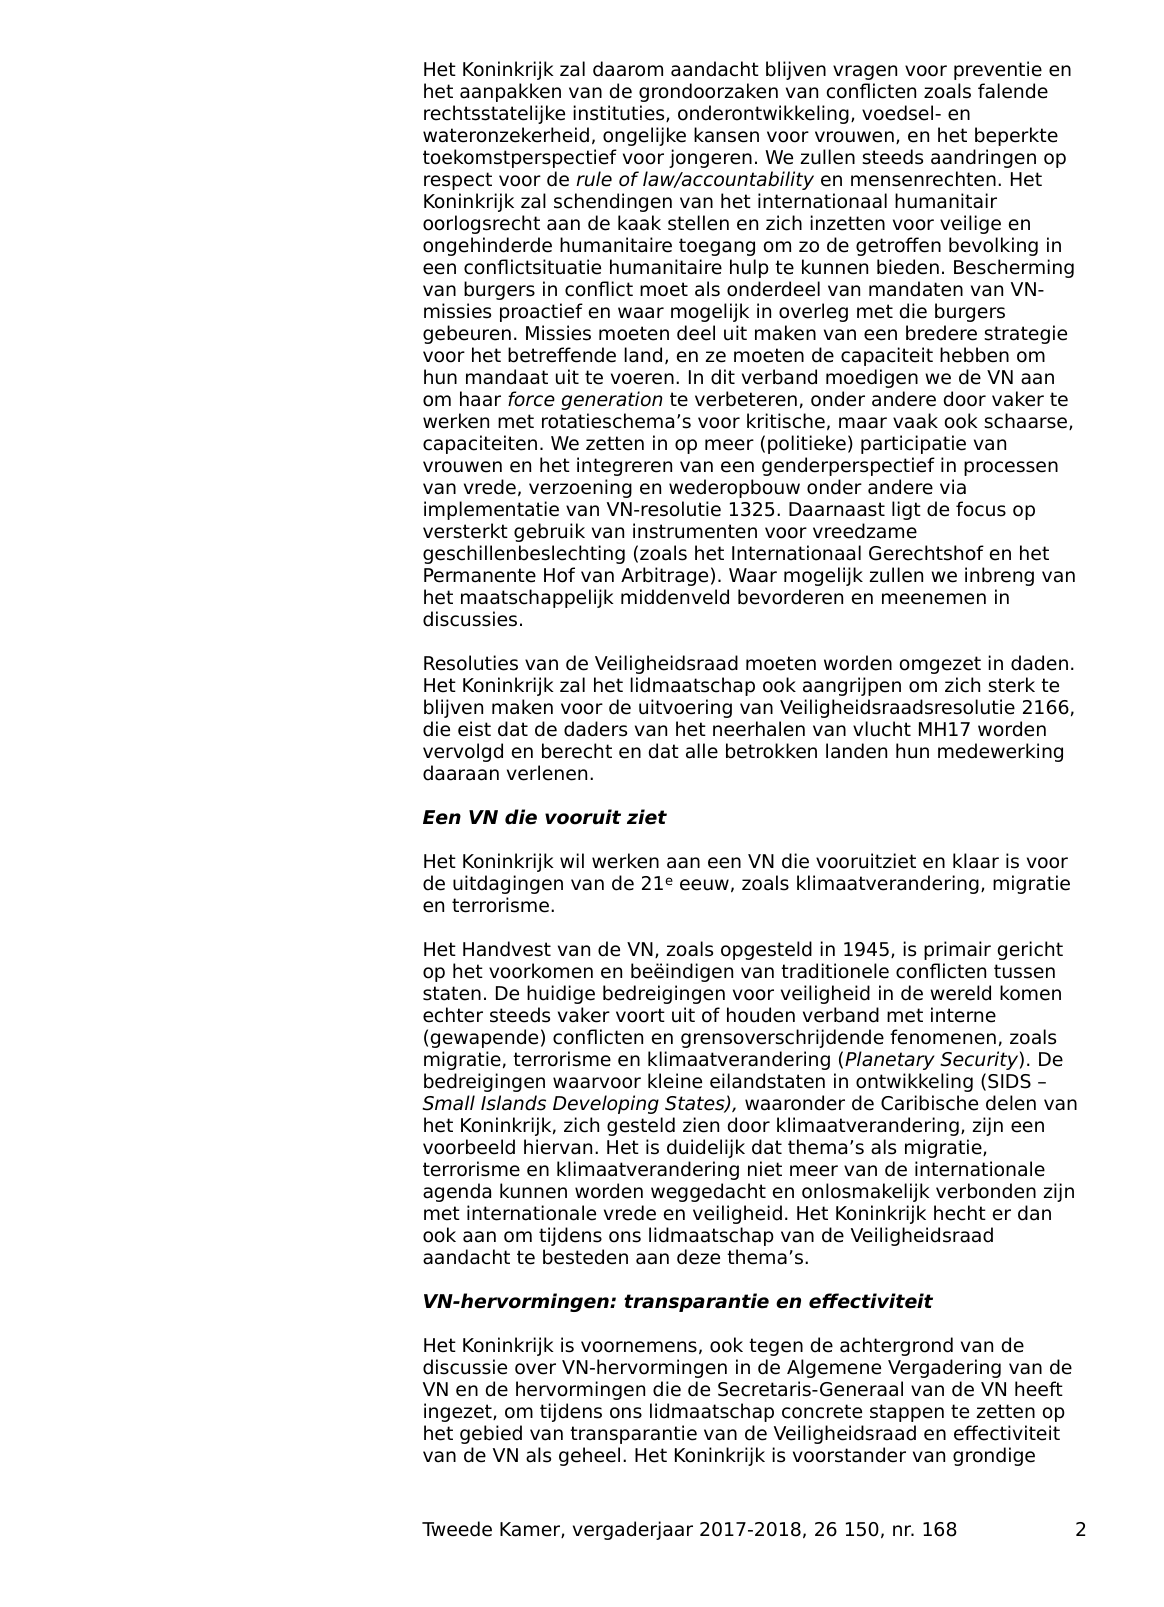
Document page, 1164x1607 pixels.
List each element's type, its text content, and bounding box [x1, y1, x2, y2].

text Het Koninkrijk is voornemens, ook tegen de achtergrond van de discussie over VN-hervormingen in de Algemene Vergadering van de VN en de hervormingen die de Secretaris-Generaal van de VN heeft ingezet, om tijdens ons lidmaatschap concrete stappen te zetten op het gebied van transparantie van de Veiligheidsraad en effectiviteit van de VN als geheel. Het Koninkrijk is voorstander van grondige [422, 1335, 1087, 1467]
subtitle VN-hervormingen: transparantie en effectiviteit [422, 1291, 1087, 1313]
text Resoluties van de Veiligheidsraad moeten worden omgezet in daden. Het Koninkrijk zal het lidmaatschap ook aangrijpen om zich sterk te blijven maken voor de uitvoering van Veiligheidsraadsresolutie 2166, die eist dat de daders van het neerhalen van vlucht MH17 worden vervolgd en berecht en dat alle betrokken landen hun medewerking daaraan verlenen. [422, 653, 1087, 784]
text Het Handvest van de VN, zoals opgesteld in 1945, is primair gericht op het voorkomen en beëindigen van traditionele conflicten tussen staten. De huidige bedreigingen voor veiligheid in de wereld komen echter steeds vaker voort uit of houden verband met interne (gewapende) conflicten en grensoverschrijdende fenomenen, zoals migratie, terrorisme en klimaatverandering (Planetary Security). De bedreigingen waarvoor kleine eilandstaten in ontwikkeling (SIDS – Small Islands Developing States), waaronder de Caribische delen van het Koninkrijk, zich gesteld zien door klimaatverandering, zijn een voorbeeld hiervan. Het is duidelijk dat thema’s als migratie, terrorisme en klimaatverandering niet meer van de internationale agenda kunnen worden weggedacht en onlosmakelijk verbonden zijn met internationale vrede en veiligheid. Het Koninkrijk hecht er dan ook aan om tijdens ons lidmaatschap van de Veiligheidsraad aandacht te besteden aan deze thema’s. [422, 939, 1087, 1269]
subtitle Een VN die vooruit ziet [422, 807, 1087, 829]
text Het Koninkrijk zal daarom aandacht blijven vragen voor preventie en het aanpakken van de grondoorzaken van conflicten zoals falende rechtsstatelijke instituties, onderontwikkeling, voedsel- en wateronzekerheid, ongelijke kansen voor vrouwen, en het beperkte toekomstperspectief voor jongeren. We zullen steeds aandringen op respect voor de rule of law/accountability en mensenrechten. Het Koninkrijk zal schendingen van het internationaal humanitair oorlogsrecht aan de kaak stellen en zich inzetten voor veilige en ongehinderde humanitaire toegang om zo de getroffen bevolking in een conflictsituatie humanitaire hulp te kunnen bieden. Bescherming van burgers in conflict moet als onderdeel van mandaten van VN-missies proactief en waar mogelijk in overleg met die burgers gebeuren. Missies moeten deel uit maken van een bredere strategie voor het betreffende land, en ze moeten de capaciteit hebben om hun mandaat uit te voeren. In dit verband moedigen we de VN aan om haar force generation te verbeteren, onder andere door vaker te werken met rotatieschema’s voor kritische, maar vaak ook schaarse, capaciteiten. We zetten in op meer (politieke) participatie van vrouwen en het integreren van een genderperspectief in processen van vrede, verzoening en wederopbouw onder andere via implementatie van VN-resolutie 1325. Daarnaast ligt de focus op versterkt gebruik van instrumenten voor vreedzame geschillenbeslechting (zoals het Internationaal Gerechtshof en het Permanente Hof van Arbitrage). Waar mogelijk zullen we inbreng van het maatschappelijk middenveld bevorderen en meenemen in discussies. [422, 59, 1087, 631]
text Het Koninkrijk wil werken aan een VN die vooruitziet en klaar is voor de uitdagingen van de 21e eeuw, zoals klimaatverandering, migratie en terrorisme. [422, 851, 1087, 917]
